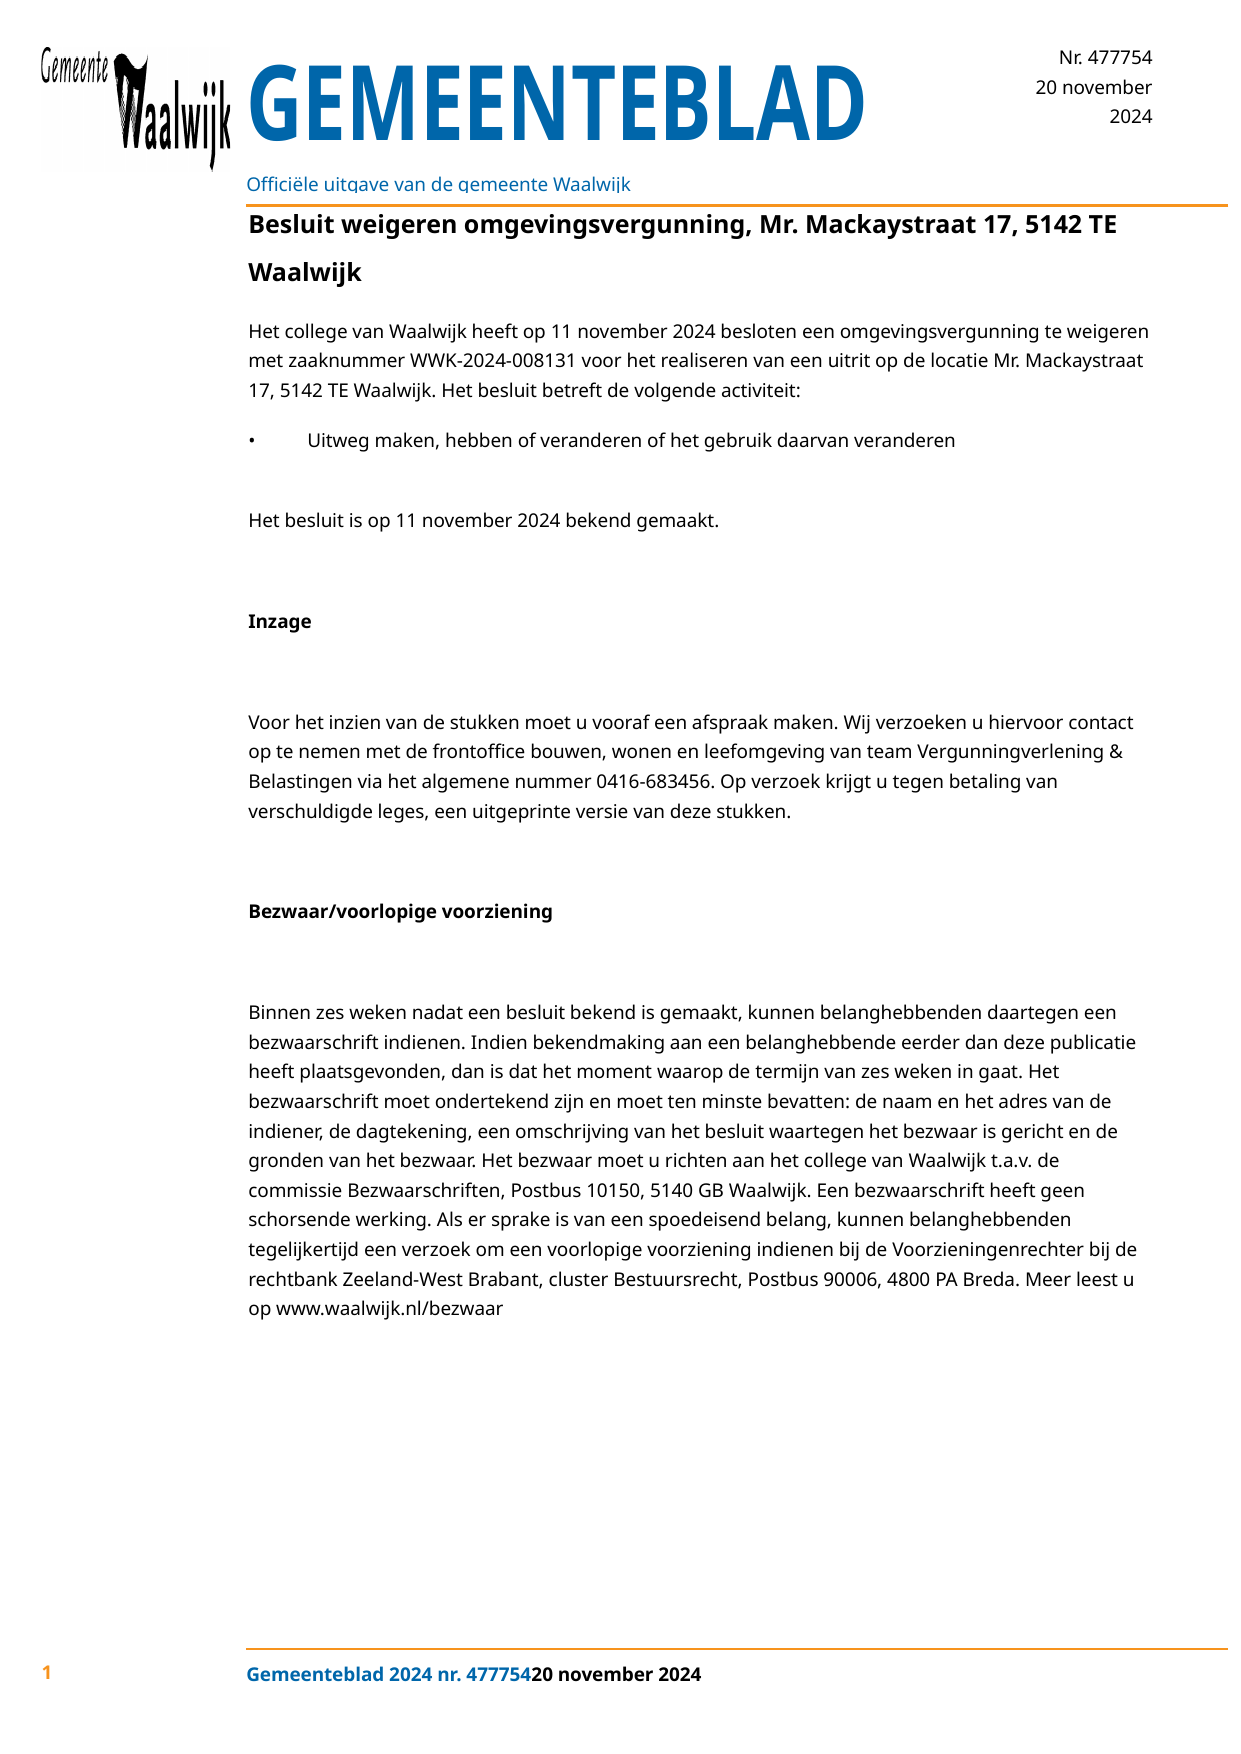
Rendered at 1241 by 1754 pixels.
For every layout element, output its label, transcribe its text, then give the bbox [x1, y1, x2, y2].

text Het besluit is op 11 november 2024 bekend gemaakt. [248, 507, 1152, 533]
text Besluit weigeren omgevingsvergunning, Mr. Mackaystraat 17, 5142 TE Waalwijk [248, 207, 1152, 288]
text Bezwaar/voorlopige voorziening [248, 899, 1152, 924]
text Binnen zes weken nadat een besluit bekend is gemaakt, kunnen belanghebbenden daartegen een bezwaarschrift indienen. Indien bekendmaking aan een belanghebbende eerder dan deze publicatie heeft plaatsgevonden, dan is dat het moment waarop de termijn van zes weken in gaat. Het bezwaarschrift moet ondertekend zijn en moet ten minste bevatten: de naam en het adres van de indiener, de dagtekening, een omschrijving van het besluit waartegen het bezwaar is gericht en de gronden van het bezwaar. Het bezwaar moet u richten aan het college van Waalwijk t.a.v. de commissie Bezwaarschriften, Postbus 10150, 5140 GB Waalwijk. Een bezwaarschrift heeft geen schorsende werking. Als er sprake is van een spoedeisend belang, kunnen belanghebbenden tegelijkertijd een verzoek om een voorlopige voorziening indienen bij de Voorzieningenrechter bij de rechtbank Zeeland-West Brabant, cluster Bestuursrecht, Postbus 90006, 4800 PA Breda. Meer leest u op www.waalwijk.nl/bezwaar [248, 999, 1152, 1321]
list Uitweg maken, hebben of veranderen of het gebruik daarvan veranderen [248, 427, 1152, 453]
text Inzage [248, 608, 1152, 634]
picture [41, 47, 231, 172]
text Voor het inzien van de stukken moet u vooraf een afspraak maken. Wij verzoeken u hiervoor contact op te nemen met de frontoffice bouwen, wonen en leefomgeving van team Vergunningverlening & Belastingen via het algemene nummer 0416-683456. Op verzoek krijgt u tegen betaling van verschuldigde leges, een uitgeprinte versie van deze stukken. [248, 709, 1152, 824]
text Het college van Waalwijk heeft op 11 november 2024 besloten een omgevingsvergunning te weigeren met zaaknummer WWK-2024-008131 voor het realiseren van een uitrit op de locatie Mr. Mackaystraat 17, 5142 TE Waalwijk. Het besluit betreft de volgende activiteit: [248, 318, 1152, 403]
